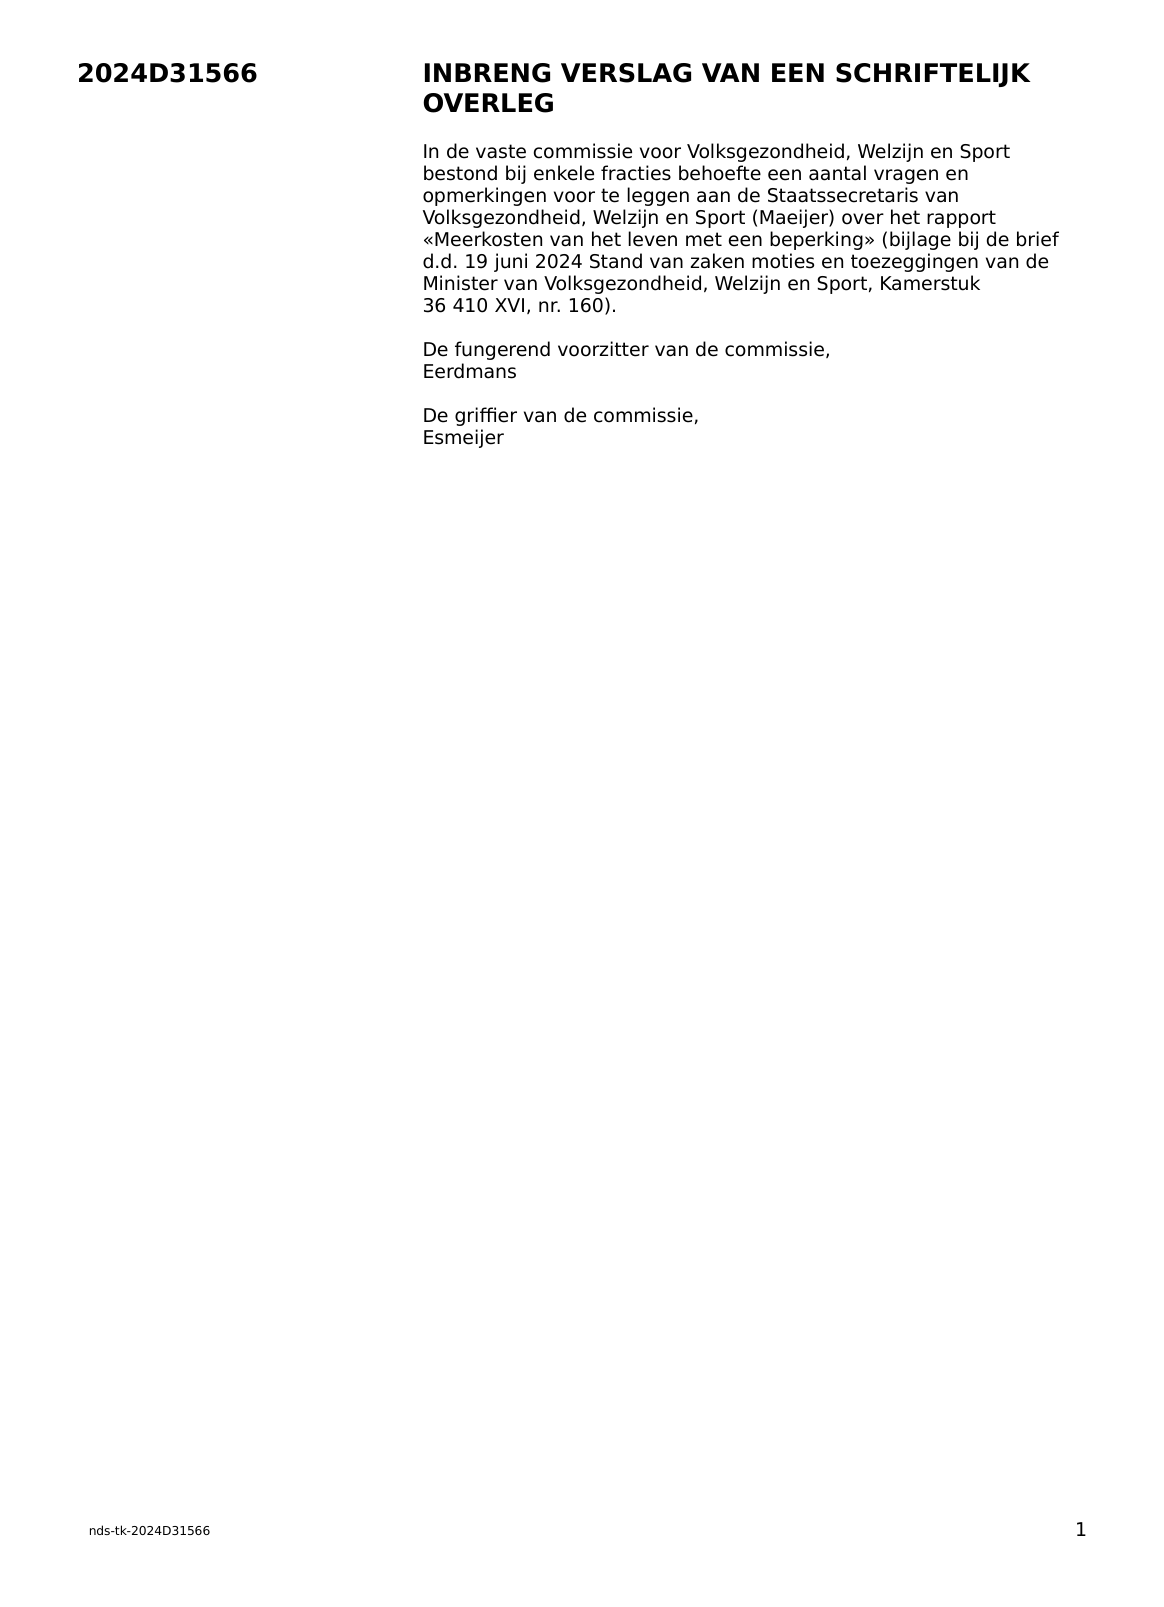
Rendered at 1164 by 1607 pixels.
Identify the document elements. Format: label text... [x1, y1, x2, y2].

text 2024D31566 INBRENG VERSLAG VAN EEN SCHRIFTELIJK OVERLEG [77, 59, 1087, 118]
text De griffier van de commissie, [422, 405, 1087, 427]
text De fungerend voorzitter van de commissie, [422, 339, 1087, 361]
text nds-tk-2024D31566 [88, 1524, 323, 1538]
text Eerdmans [422, 361, 1087, 383]
text Esmeijer [422, 427, 1087, 449]
text In de vaste commissie voor Volksgezondheid, Welzijn en Sport bestond bij enkele fracties behoefte een aantal vragen en opmerkingen voor te leggen aan de Staatssecretaris van Volksgezondheid, Welzijn en Sport (Maeijer) over het rapport «Meerkosten van het leven met een beperking» (bijlage bij de brief d.d. 19 juni 2024 Stand van zaken moties en toezeggingen van de Minister van Volksgezondheid, Welzijn en Sport, Kamerstuk 36 410 XVI, nr. 160). [422, 141, 1087, 316]
